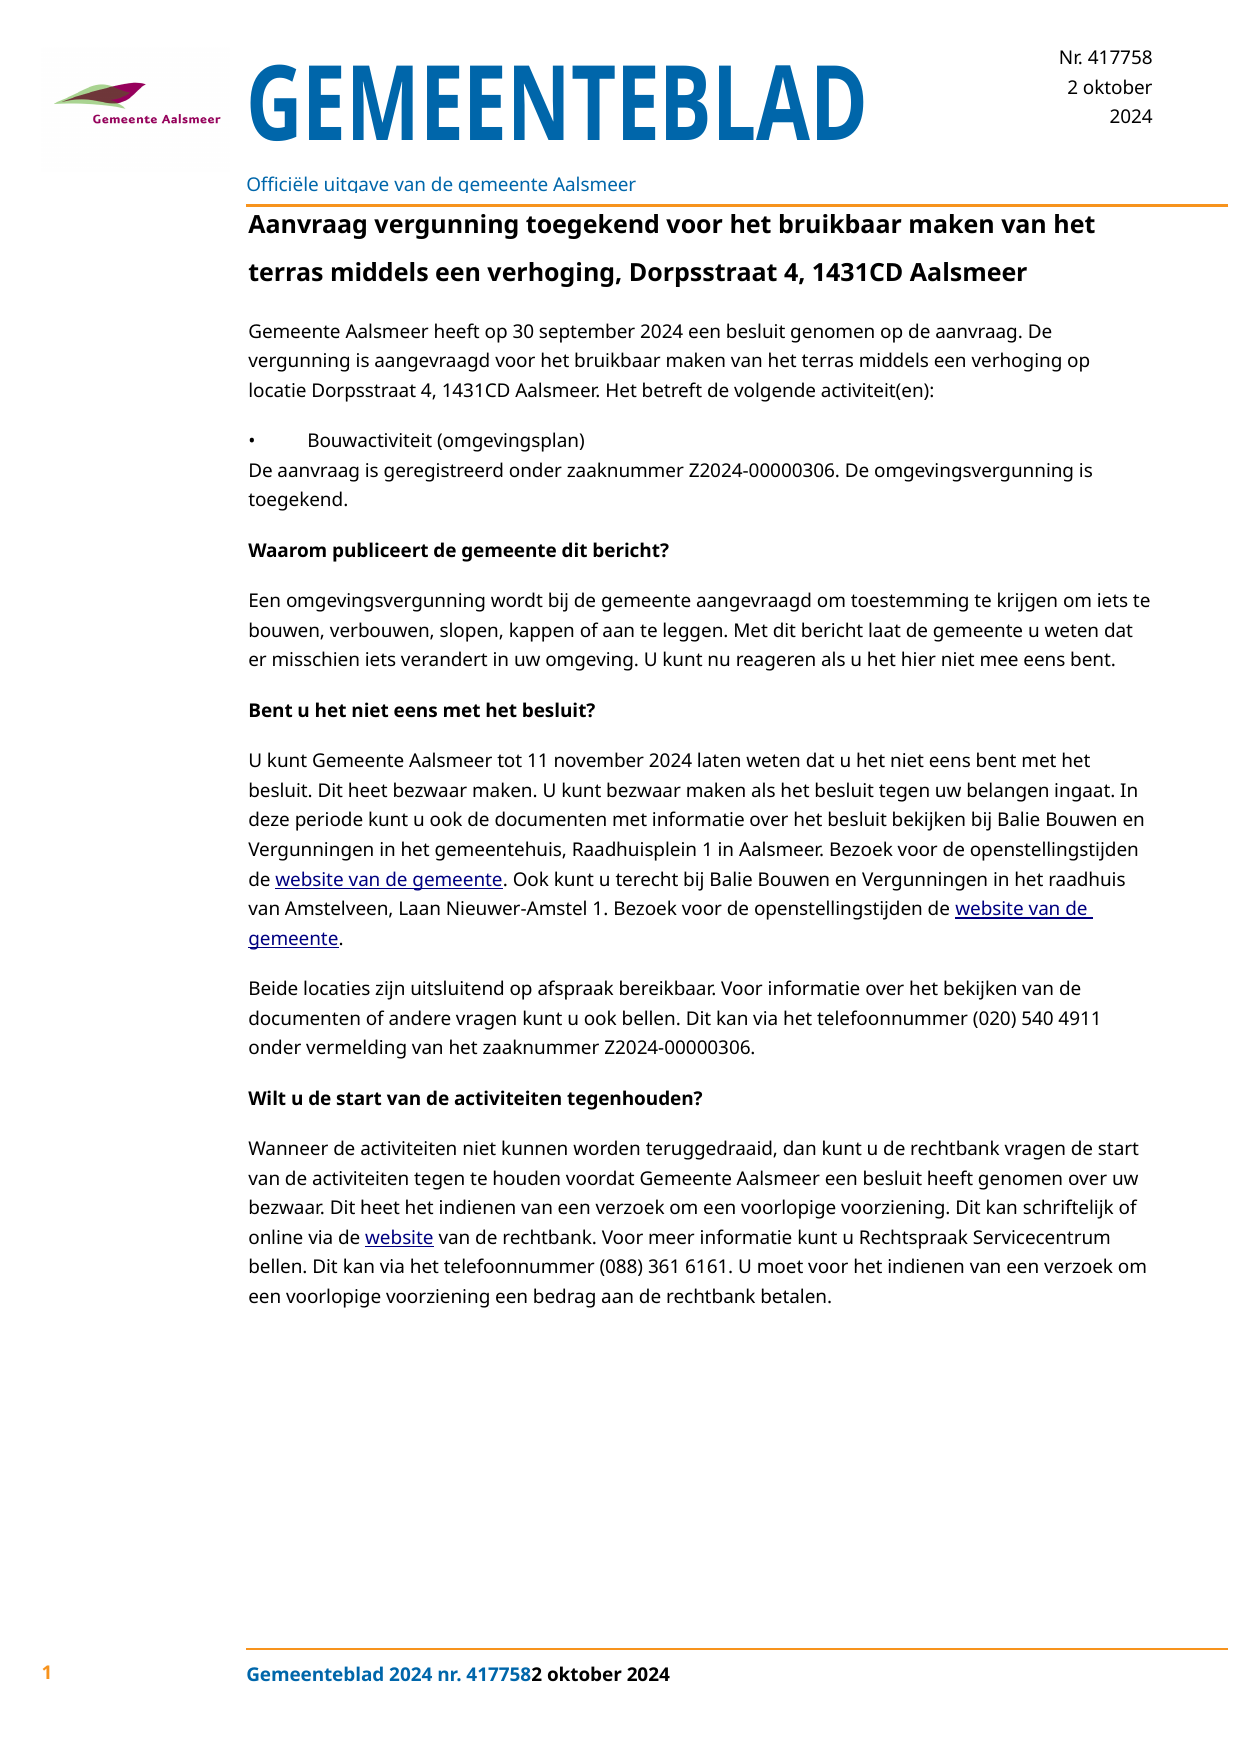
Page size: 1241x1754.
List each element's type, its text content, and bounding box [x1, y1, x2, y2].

text U kunt Gemeente Aalsmeer tot 11 november 2024 laten weten dat u het niet eens bent met het besluit. Dit heet bezwaar maken. U kunt bezwaar maken als het besluit tegen uw belangen ingaat. In deze periode kunt u ook de documenten met informatie over het besluit bekijken bij Balie Bouwen en Vergunningen in het gemeentehuis, Raadhuisplein 1 in Aalsmeer. Bezoek voor de openstellingstijden de website van de gemeente. Ook kunt u terecht bij Balie Bouwen en Vergunningen in het raadhuis van Amstelveen, Laan Nieuwer-Amstel 1. Bezoek voor de openstellingstijden de website van de gemeente. [248, 747, 1152, 951]
picture [41, 47, 231, 172]
text Een omgevingsvergunning wordt bij de gemeente aangevraagd om toestemming te krijgen om iets te bouwen, verbouwen, slopen, kappen of aan te leggen. Met dit bericht laat de gemeente u weten dat er misschien iets verandert in uw omgeving. U kunt nu reageren als u het hier niet mee eens bent. [248, 587, 1152, 672]
text Gemeente Aalsmeer heeft op 30 september 2024 een besluit genomen op de aanvraag. De vergunning is aangevraagd voor het bruikbaar maken van het terras middels een verhoging op locatie Dorpsstraat 4, 1431CD Aalsmeer. Het betreft de volgende activiteit(en): [248, 318, 1152, 403]
text De aanvraag is geregistreerd onder zaaknummer Z2024-00000306. De omgevingsvergunning is toegekend. [248, 457, 1152, 512]
text Beide locaties zijn uitsluitend op afspraak bereikbaar. Voor informatie over het bekijken van de documenten of andere vragen kunt u ook bellen. Dit kan via het telefoonnummer (020) 540 4911 onder vermelding van het zaaknummer Z2024-00000306. [248, 975, 1152, 1060]
list Bouwactiviteit (omgevingsplan) [248, 427, 1152, 453]
text Waarom publiceert de gemeente dit bericht? [248, 537, 1152, 563]
text Wanneer de activiteiten niet kunnen worden teruggedraaid, dan kunt u de rechtbank vragen de start van de activiteiten tegen te houden voordat Gemeente Aalsmeer een besluit heeft genomen over uw bezwaar. Dit heet het indienen van een verzoek om een voorlopige voorziening. Dit kan schriftelijk of online via de website van de rechtbank. Voor meer informatie kunt u Rechtspraak Servicecentrum bellen. Dit kan via het telefoonnummer (088) 361 6161. U moet voor het indienen van een verzoek om een voorlopige voorziening een bedrag aan de rechtbank betalen. [248, 1135, 1152, 1309]
text Bent u het niet eens met het besluit? [248, 697, 1152, 723]
text Wilt u de start van de activiteiten tegenhouden? [248, 1085, 1152, 1111]
text Aanvraag vergunning toegekend voor het bruikbaar maken van het terras middels een verhoging, Dorpsstraat 4, 1431CD Aalsmeer [248, 207, 1152, 288]
